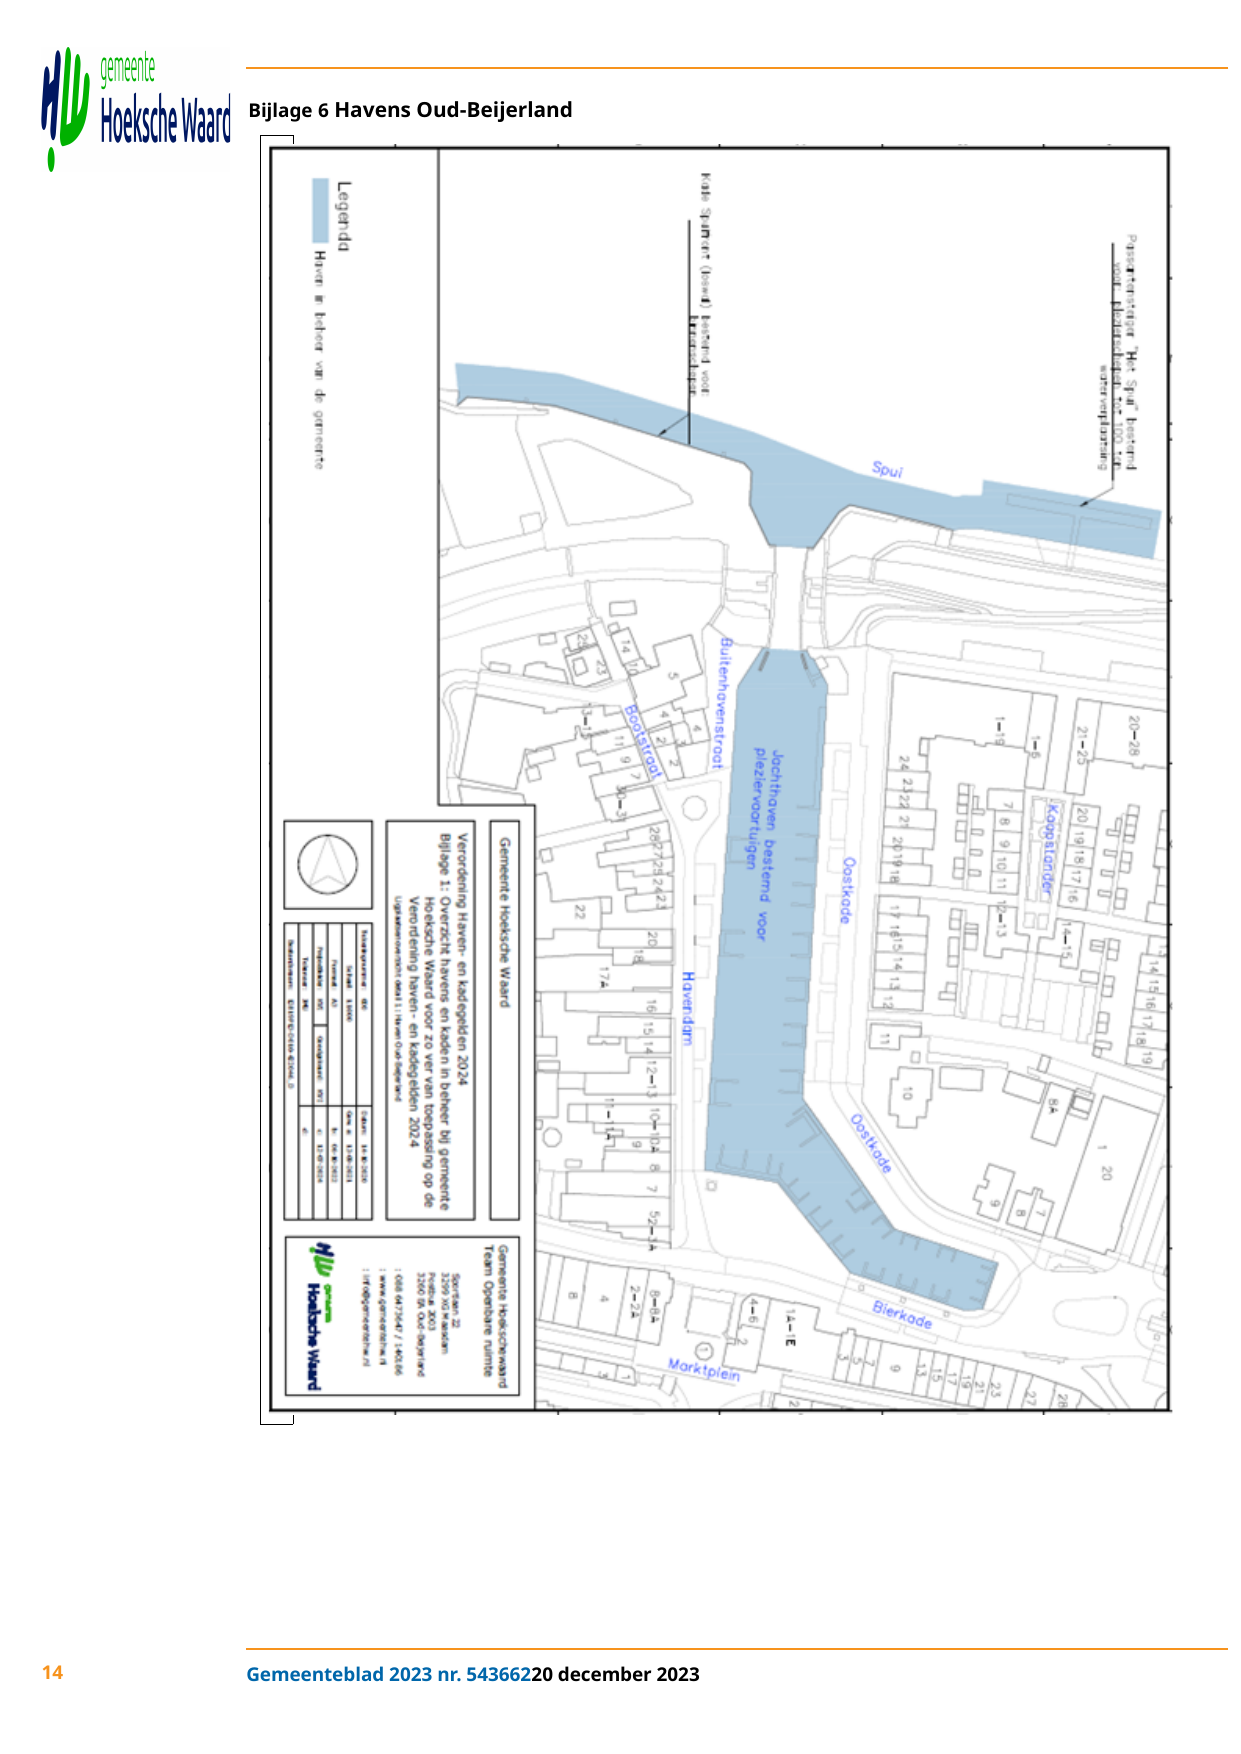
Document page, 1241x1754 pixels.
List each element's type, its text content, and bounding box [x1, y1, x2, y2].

picture [268, 144, 1173, 1415]
picture [41, 47, 231, 172]
text Bijlage 6 Havens Oud-Beijerland [248, 95, 1152, 123]
